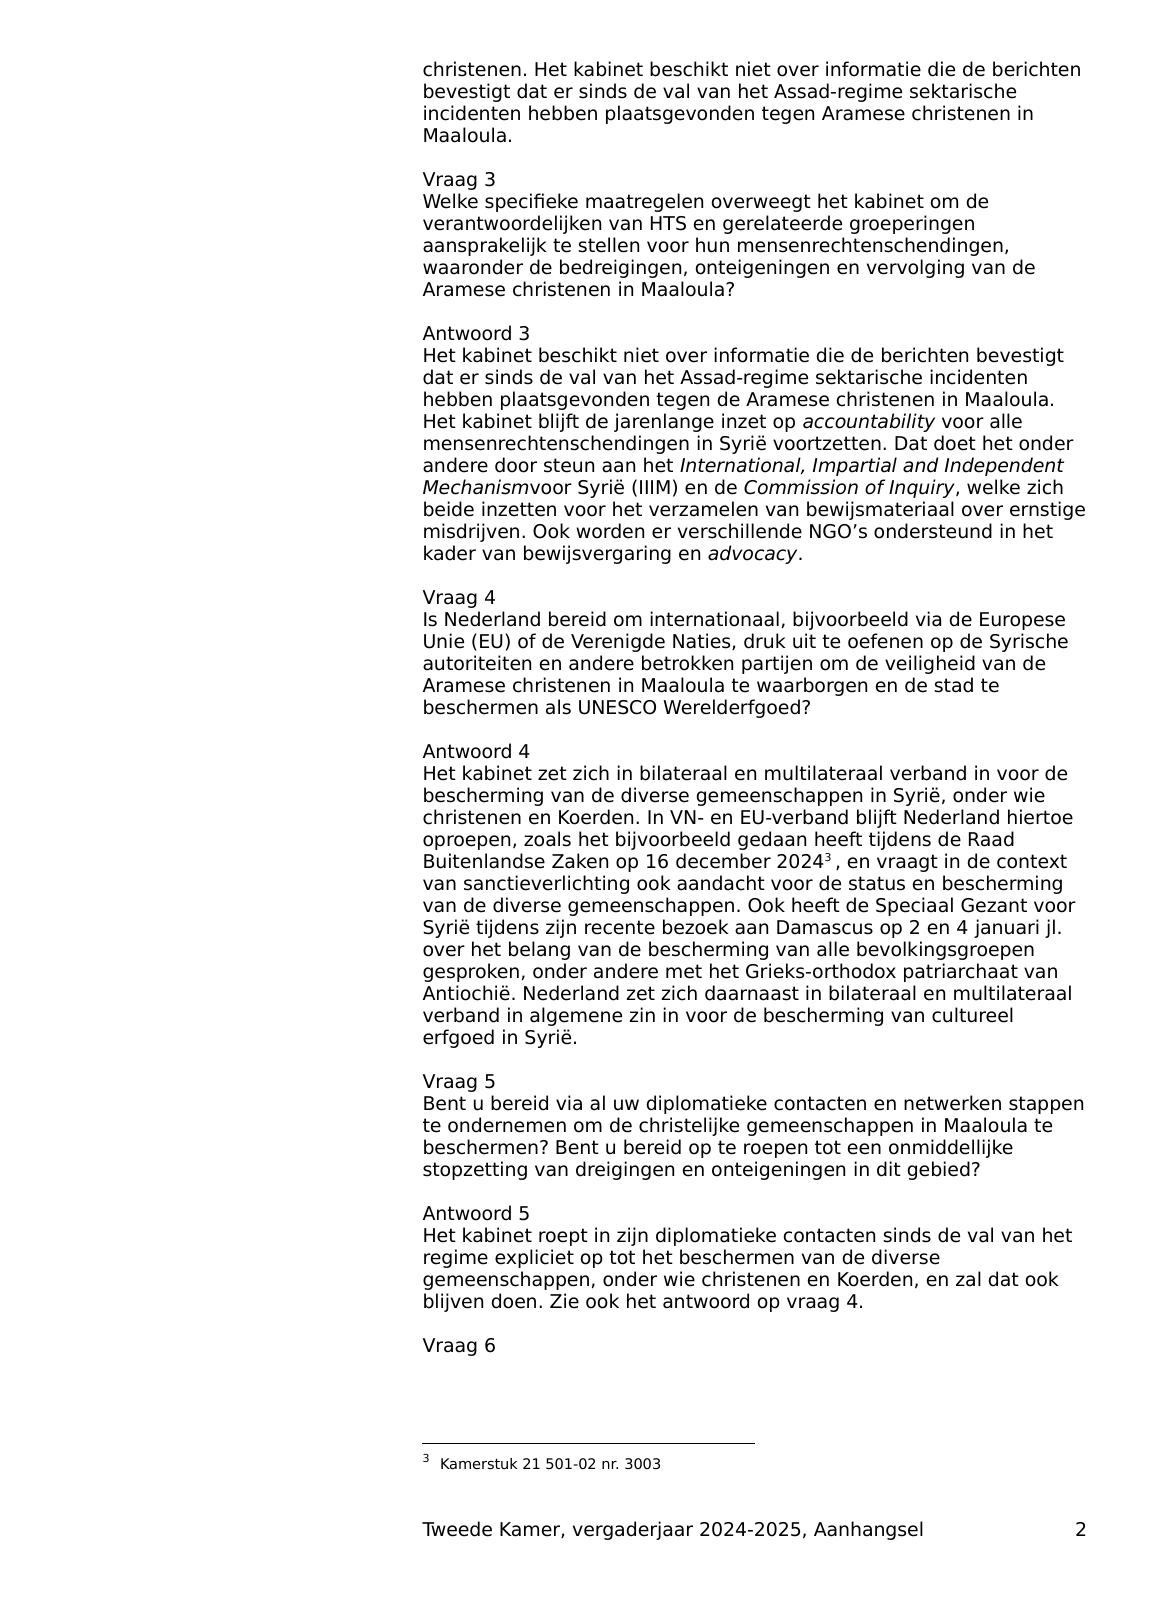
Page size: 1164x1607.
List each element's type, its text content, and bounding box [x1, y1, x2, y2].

text Bent u bereid via al uw diplomatieke contacten en netwerken stappen te ondernemen om de christelijke gemeenschappen in Maaloula te beschermen? Bent u bereid op te roepen tot een onmiddellijke stopzetting van dreigingen en onteigeningen in dit gebied? [422, 1093, 1087, 1181]
text christenen. Het kabinet beschikt niet over informatie die de berichten bevestigt dat er sinds de val van het Assad-regime sektarische incidenten hebben plaatsgevonden tegen Aramese christenen in Maaloula. [422, 59, 1087, 147]
text Het kabinet roept in zijn diplomatieke contacten sinds de val van het regime expliciet op tot het beschermen van de diverse gemeenschappen, onder wie christenen en Koerden, en zal dat ook blijven doen. Zie ook het antwoord op vraag 4. [422, 1225, 1087, 1313]
text Antwoord 4 [422, 741, 1087, 763]
text Het kabinet blijft de jarenlange inzet op accountability voor alle mensenrechtenschendingen in Syrië voortzetten. Dat doet het onder andere door steun aan het International, Impartial and Independent Mechanismvoor Syrië (IIIM) en de Commission of Inquiry, welke zich beide inzetten voor het verzamelen van bewijsmateriaal over ernstige misdrijven. Ook worden er verschillende NGO’s ondersteund in het kader van bewijsvergaring en advocacy. [422, 411, 1087, 565]
text Antwoord 3 [422, 323, 1087, 345]
text Vraag 5 [422, 1071, 1087, 1093]
text Antwoord 5 [422, 1203, 1087, 1225]
text Welke specifieke maatregelen overweegt het kabinet om de verantwoordelijken van HTS en gerelateerde groeperingen aansprakelijk te stellen voor hun mensenrechtenschendingen, waaronder de bedreigingen, onteigeningen en vervolging van de Aramese christenen in Maaloula? [422, 191, 1087, 301]
text Kamerstuk 21 501-02 nr. 3003 [422, 1452, 1087, 1474]
text Het kabinet beschikt niet over informatie die de berichten bevestigt dat er sinds de val van het Assad-regime sektarische incidenten hebben plaatsgevonden tegen de Aramese christenen in Maaloula. [422, 345, 1087, 411]
text Is Nederland bereid om internationaal, bijvoorbeeld via de Europese Unie (EU) of de Verenigde Naties, druk uit te oefenen op de Syrische autoriteiten en andere betrokken partijen om de veiligheid van de Aramese christenen in Maaloula te waarborgen en de stad te beschermen als UNESCO Werelderfgoed? [422, 609, 1087, 719]
text Vraag 4 [422, 587, 1087, 609]
text Vraag 3 [422, 169, 1087, 191]
text Vraag 6 [422, 1335, 1087, 1357]
text Het kabinet zet zich in bilateraal en multilateraal verband in voor de bescherming van de diverse gemeenschappen in Syrië, onder wie christenen en Koerden. In VN- en EU-verband blijft Nederland hiertoe oproepen, zoals het bijvoorbeeld gedaan heeft tijdens de Raad Buitenlandse Zaken op 16 december 2024, en vraagt in de context van sanctieverlichting ook aandacht voor de status en bescherming van de diverse gemeenschappen. Ook heeft de Speciaal Gezant voor Syrië tijdens zijn recente bezoek aan Damascus op 2 en 4 januari jl. over het belang van de bescherming van alle bevolkingsgroepen gesproken, onder andere met het Grieks-orthodox patriarchaat van Antiochië. Nederland zet zich daarnaast in bilateraal en multilateraal verband in algemene zin in voor de bescherming van cultureel erfgoed in Syrië. [422, 763, 1087, 1049]
